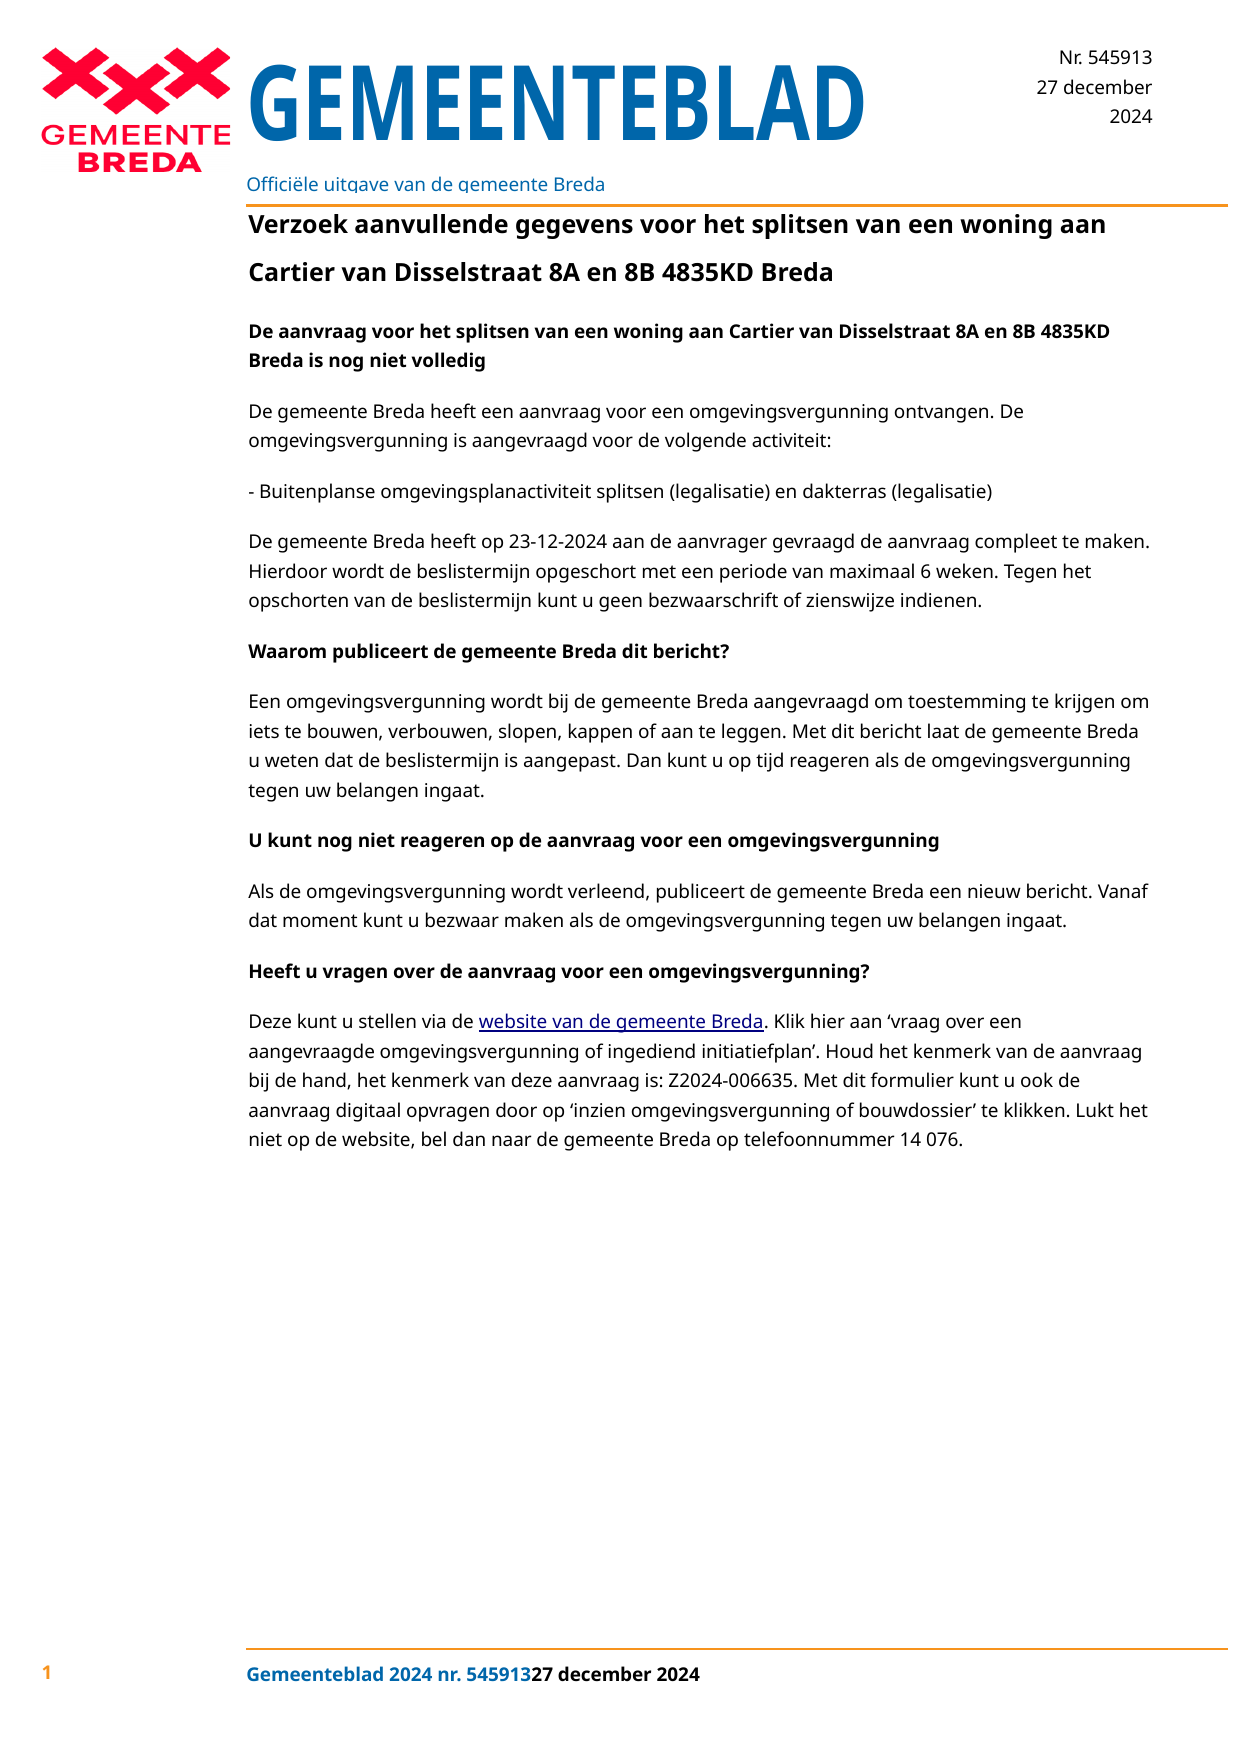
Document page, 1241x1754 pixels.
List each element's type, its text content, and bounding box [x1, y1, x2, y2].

text Waarom publiceert de gemeente Breda dit bericht? [248, 638, 1152, 664]
text Een omgevingsvergunning wordt bij de gemeente Breda aangevraagd om toestemming te krijgen om iets te bouwen, verbouwen, slopen, kappen of aan te leggen. Met dit bericht laat de gemeente Breda u weten dat de beslistermijn is aangepast. Dan kunt u op tijd reageren als de omgevingsvergunning tegen uw belangen ingaat. [248, 688, 1152, 803]
text De gemeente Breda heeft een aanvraag voor een omgevingsvergunning ontvangen. De omgevingsvergunning is aangevraagd voor de volgende activiteit: [248, 398, 1152, 453]
text U kunt nog niet reageren op de aanvraag voor een omgevingsvergunning [248, 827, 1152, 853]
text - Buitenplanse omgevingsplanactiviteit splitsen (legalisatie) en dakterras (legalisatie) [248, 478, 1152, 504]
text Verzoek aanvullende gegevens voor het splitsen van een woning aan Cartier van Disselstraat 8A en 8B 4835KD Breda [248, 207, 1152, 288]
text De aanvraag voor het splitsen van een woning aan Cartier van Disselstraat 8A en 8B 4835KD Breda is nog niet volledig [248, 318, 1152, 373]
text Heeft u vragen over de aanvraag voor een omgevingsvergunning? [248, 958, 1152, 984]
picture [41, 47, 231, 172]
text Deze kunt u stellen via de website van de gemeente Breda. Klik hier aan ‘vraag over een aangevraagde omgevingsvergunning of ingediend initiatiefplan’. Houd het kenmerk van de aanvraag bij de hand, het kenmerk van deze aanvraag is: Z2024-006635. Met dit formulier kunt u ook de aanvraag digitaal opvragen door op ‘inzien omgevingsvergunning of bouwdossier’ te klikken. Lukt het niet op de website, bel dan naar de gemeente Breda op telefoonnummer 14 076. [248, 1008, 1152, 1152]
text Als de omgevingsvergunning wordt verleend, publiceert de gemeente Breda een nieuw bericht. Vanaf dat moment kunt u bezwaar maken als de omgevingsvergunning tegen uw belangen ingaat. [248, 878, 1152, 933]
text De gemeente Breda heeft op 23-12-2024 aan de aanvrager gevraagd de aanvraag compleet te maken. Hierdoor wordt de beslistermijn opgeschort met een periode van maximaal 6 weken. Tegen het opschorten van de beslistermijn kunt u geen bezwaarschrift of zienswijze indienen. [248, 528, 1152, 613]
